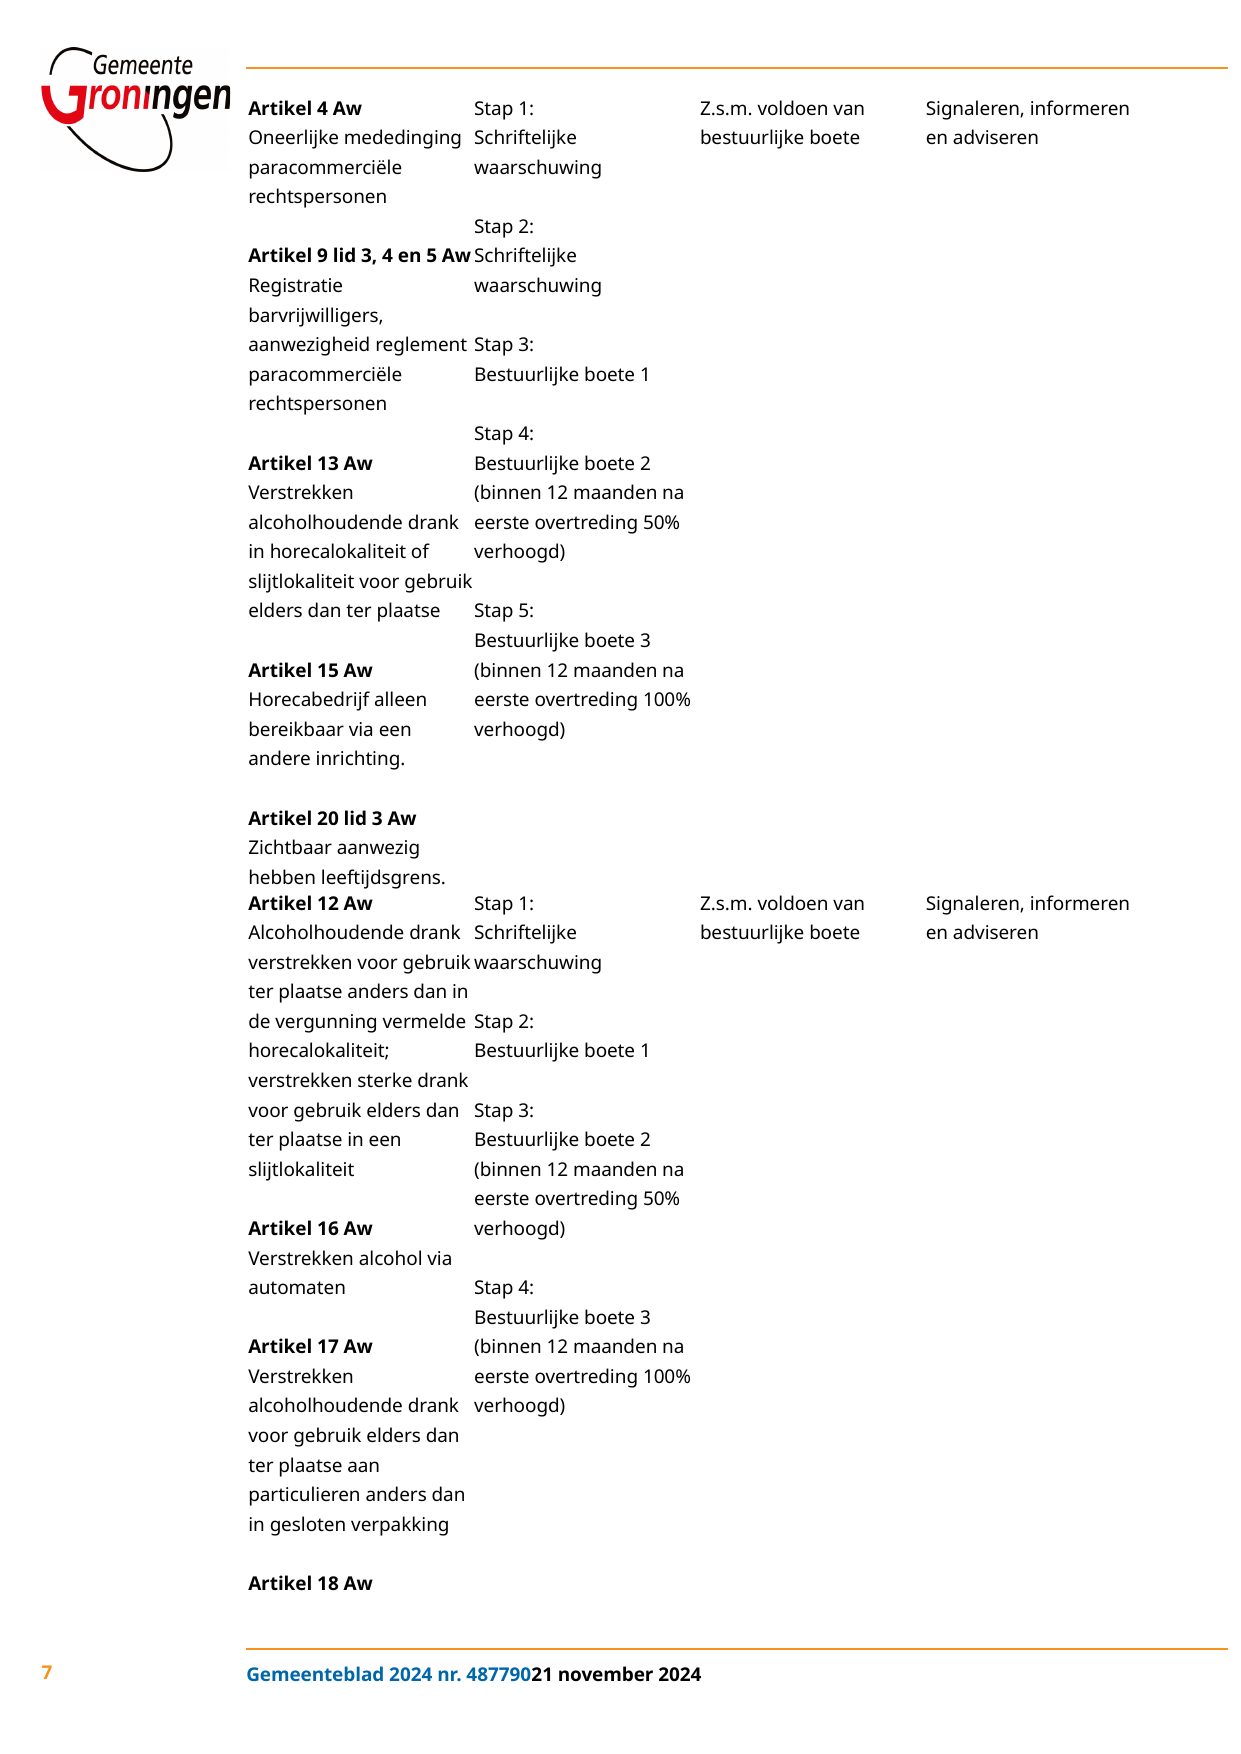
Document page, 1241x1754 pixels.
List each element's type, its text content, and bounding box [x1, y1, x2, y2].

table_cell Stap 1: Schriftelijke waarschuwing Stap 2: Bestuurlijke boete 1 Stap 3: Bestuurlijke boete 2 (binnen 12 maanden na eerste overtreding 50% verhoogd) Stap 4: Bestuurlijke boete 3 (binnen 12 maanden na eerste overtreding 100% verhoogd) [474, 890, 700, 1596]
picture [41, 47, 231, 172]
table_cell Z.s.m. voldoen van bestuurlijke boete [700, 95, 926, 890]
table_cell Artikel 12 Aw Alcoholhoudende drank verstrekken voor gebruik ter plaatse anders dan in de vergunning vermelde horecalokaliteit; verstrekken sterke drank voor gebruik elders dan ter plaatse in een slijtlokaliteit Artikel 16 Aw Verstrekken alcohol via automaten Artikel 17 Aw Verstrekken alcoholhoudende drank voor gebruik elders dan ter plaatse aan particulieren anders dan in gesloten verpakking Artikel 18 Aw [248, 890, 474, 1596]
table_cell Signaleren, informeren en adviseren [926, 890, 1152, 1596]
table_cell Z.s.m. voldoen van bestuurlijke boete [700, 890, 926, 1596]
table_cell Signaleren, informeren en adviseren [926, 95, 1152, 890]
table_cell Stap 1: Schriftelijke waarschuwing Stap 2: Schriftelijke waarschuwing Stap 3: Bestuurlijke boete 1 Stap 4: Bestuurlijke boete 2 (binnen 12 maanden na eerste overtreding 50% verhoogd) Stap 5: Bestuurlijke boete 3 (binnen 12 maanden na eerste overtreding 100% verhoogd) [474, 95, 700, 890]
table_cell Artikel 4 Aw Oneerlijke mededinging paracommerciële rechtspersonen Artikel 9 lid 3, 4 en 5 Aw Registratie barvrijwilligers, aanwezigheid reglement paracommerciële rechtspersonen Artikel 13 Aw Verstrekken alcoholhoudende drank in horecalokaliteit of slijtlokaliteit voor gebruik elders dan ter plaatse Artikel 15 Aw Horecabedrijf alleen bereikbaar via een andere inrichting. Artikel 20 lid 3 Aw Zichtbaar aanwezig hebben leeftijdsgrens. [248, 95, 474, 890]
